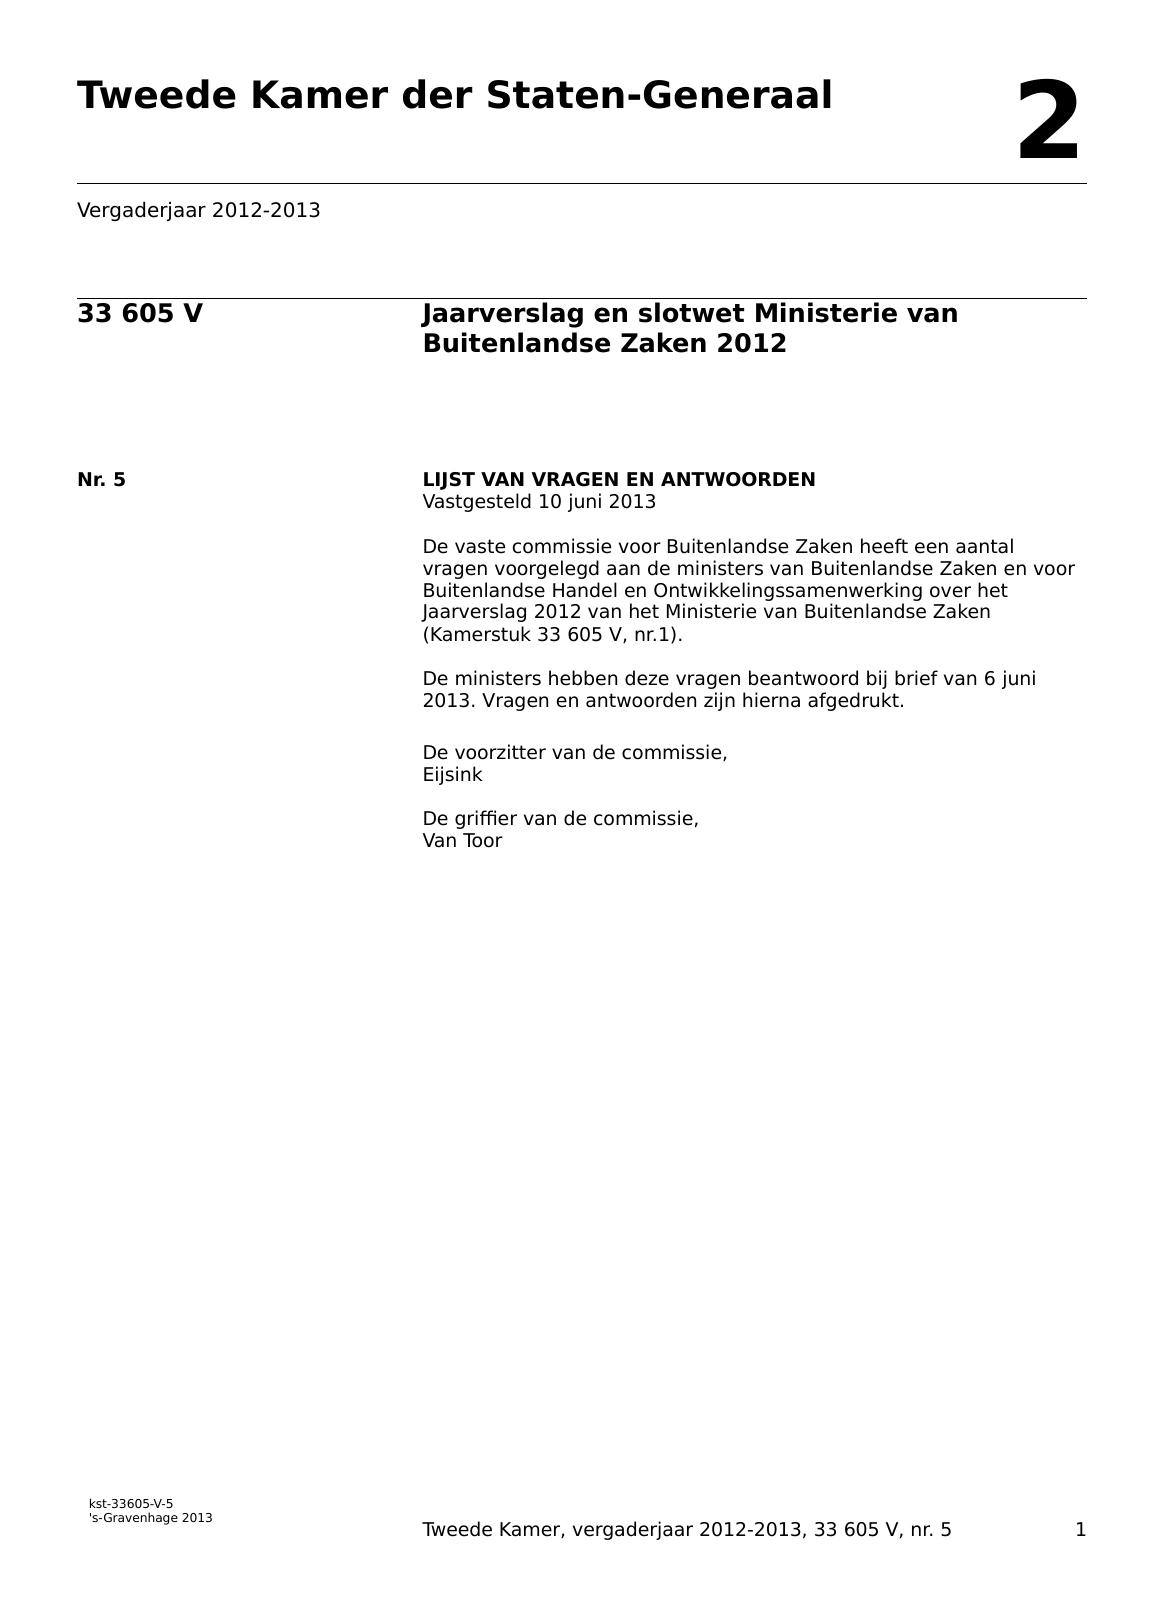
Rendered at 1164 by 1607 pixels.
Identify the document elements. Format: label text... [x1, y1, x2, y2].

table_cell Vergaderjaar 2012-2013 [77, 184, 1087, 298]
table_header Tweede Kamer der Staten-Generaal [77, 59, 886, 183]
text 's-Gravenhage 2013 [88, 1511, 323, 1525]
subtitle Nr. 5 LIJST VAN VRAGEN EN ANTWOORDEN [77, 469, 1087, 491]
text De griffier van de commissie, Van Toor [422, 808, 1087, 852]
text kst-33605-V-5 [88, 1497, 323, 1511]
text De vaste commissie voor Buitenlandse Zaken heeft een aantal vragen voorgelegd aan de ministers van Buitenlandse Zaken en voor Buitenlandse Handel en Ontwikkelingssamenwerking over het Jaarverslag 2012 van het Ministerie van Buitenlandse Zaken (Kamerstuk 33 605 V, nr.1). [422, 536, 1087, 645]
subtitle 33 605 V Jaarverslag en slotwet Ministerie van Buitenlandse Zaken 2012 [77, 299, 1087, 358]
text De voorzitter van de commissie, Eijsink [422, 742, 1087, 786]
table_header 2 [886, 59, 1087, 183]
text Vastgesteld 10 juni 2013 [422, 491, 1087, 513]
text De ministers hebben deze vragen beantwoord bij brief van 6 juni 2013. Vragen en antwoorden zijn hierna afgedrukt. [422, 668, 1087, 712]
